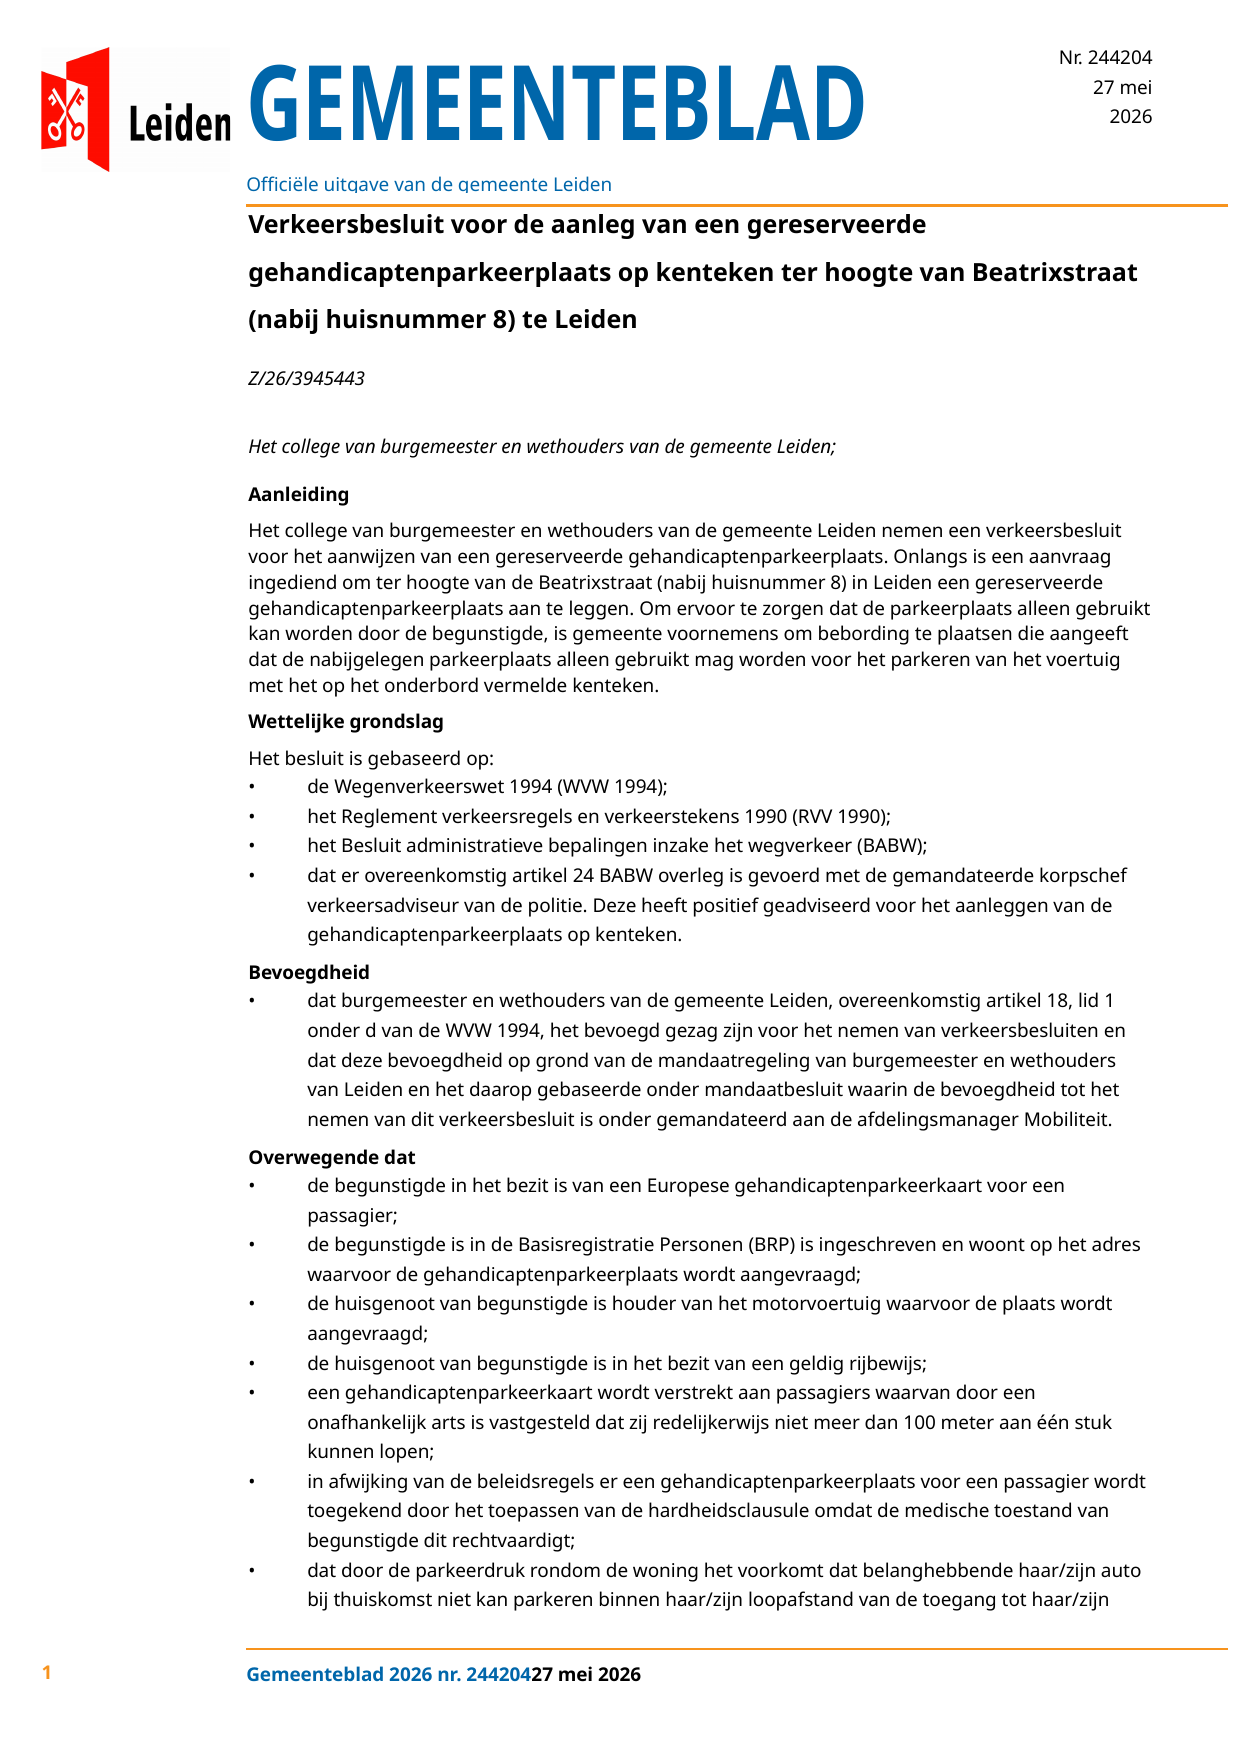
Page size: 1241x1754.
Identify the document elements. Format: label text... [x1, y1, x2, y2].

text Het college van burgemeester en wethouders van de gemeente Leiden nemen een verkeersbesluit voor het aanwijzen van een gereserveerde gehandicaptenparkeerplaats. Onlangs is een aanvraag ingediend om ter hoogte van de Beatrixstraat (nabij huisnummer 8) in Leiden een gereserveerde gehandicaptenparkeerplaats aan te leggen. Om ervoor te zorgen dat de parkeerplaats alleen gebruikt kan worden door de begunstigde, is gemeente voornemens om bebording te plaatsen die aangeeft dat de nabijgelegen parkeerplaats alleen gebruikt mag worden voor het parkeren van het voertuig met het op het onderbord vermelde kenteken. [248, 517, 1152, 698]
list de huisgenoot van begunstigde is houder van het motorvoertuig waarvoor de plaats wordt aangevraagd; [248, 1291, 1152, 1346]
list de begunstigde in het bezit is van een Europese gehandicaptenparkeerkaart voor een passagier; [248, 1172, 1152, 1228]
list in afwijking van de beleidsregels er een gehandicaptenparkeerplaats voor een passagier wordt toegekend door het toepassen van de hardheidsclausule omdat de medische toestand van begunstigde dit rechtvaardigt; [248, 1468, 1152, 1553]
list de Wegenverkeerswet 1994 (WVW 1994); [248, 773, 1152, 799]
text Bevoegdheid [248, 959, 1152, 985]
picture [41, 47, 231, 172]
text Het college van burgemeester en wethouders van de gemeente Leiden; [248, 433, 1152, 459]
text Wettelijke grondslag [248, 708, 1152, 734]
list het Reglement verkeersregels en verkeerstekens 1990 (RVV 1990); [248, 803, 1152, 829]
text Overwegende dat [248, 1144, 1152, 1170]
list dat door de parkeerdruk rondom de woning het voorkomt dat belanghebbende haar/zijn auto bij thuiskomst niet kan parkeren binnen haar/zijn loopafstand van de toegang tot haar/zijn [248, 1557, 1152, 1612]
text Z/26/3945443 [248, 366, 1152, 391]
list het Besluit administratieve bepalingen inzake het wegverkeer (BABW); [248, 833, 1152, 858]
text Het besluit is gebaseerd op: [248, 745, 1152, 771]
list de huisgenoot van begunstigde is in het bezit van een geldig rijbewijs; [248, 1350, 1152, 1376]
list de begunstigde is in de Basisregistratie Personen (BRP) is ingeschreven en woont op het adres waarvoor de gehandicaptenparkeerplaats wordt aangevraagd; [248, 1231, 1152, 1287]
text Aanleiding [248, 481, 1152, 507]
text Verkeersbesluit voor de aanleg van een gereserveerde gehandicaptenparkeerplaats op kenteken ter hoogte van Beatrixstraat (nabij huisnummer 8) te Leiden [248, 207, 1152, 336]
list dat burgemeester en wethouders van de gemeente Leiden, overeenkomstig artikel 18, lid 1 onder d van de WVW 1994, het bevoegd gezag zijn voor het nemen van verkeersbesluiten en dat deze bevoegdheid op grond van de mandaatregeling van burgemeester en wethouders van Leiden en het daarop gebaseerde onder mandaatbesluit waarin de bevoegdheid tot het nemen van dit verkeersbesluit is onder gemandateerd aan de afdelingsmanager Mobiliteit. [248, 988, 1152, 1132]
list dat er overeenkomstig artikel 24 BABW overleg is gevoerd met de gemandateerde korpschef verkeersadviseur van de politie. Deze heeft positief geadviseerd voor het aanleggen van de gehandicaptenparkeerplaats op kenteken. [248, 862, 1152, 947]
list een gehandicaptenparkeerkaart wordt verstrekt aan passagiers waarvan door een onafhankelijk arts is vastgesteld dat zij redelijkerwijs niet meer dan 100 meter aan één stuk kunnen lopen; [248, 1379, 1152, 1464]
